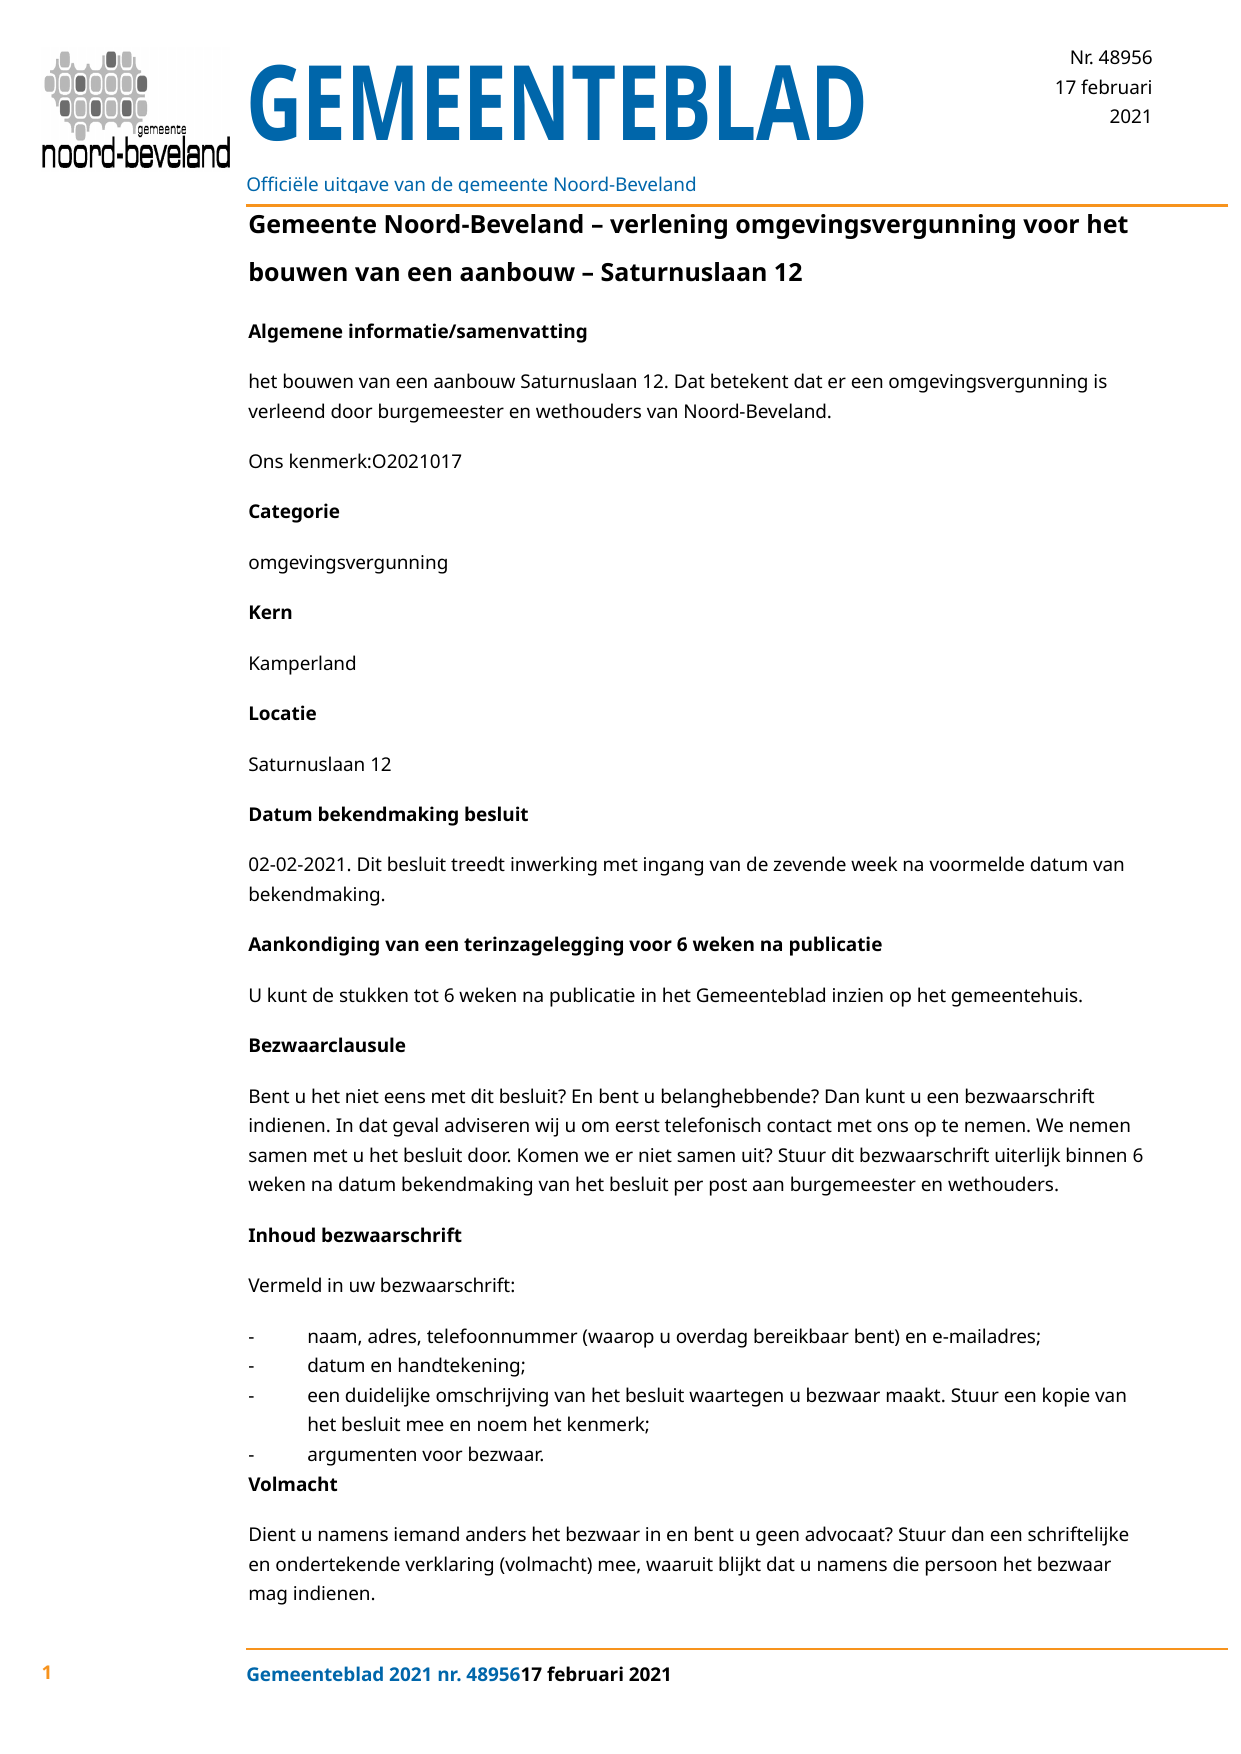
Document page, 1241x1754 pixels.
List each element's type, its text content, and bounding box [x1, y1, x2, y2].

text Bent u het niet eens met dit besluit? En bent u belanghebbende? Dan kunt u een bezwaarschrift indienen. In dat geval adviseren wij u om eerst telefonisch contact met ons op te nemen. We nemen samen met u het besluit door. Komen we er niet samen uit? Stuur dit bezwaarschrift uiterlijk binnen 6 weken na datum bekendmaking van het besluit per post aan burgemeester en wethouders. [248, 1083, 1152, 1197]
text Inhoud bezwaarschrift [248, 1222, 1152, 1248]
text Categorie [248, 499, 1152, 524]
text U kunt de stukken tot 6 weken na publicatie in het Gemeenteblad inzien op het gemeentehuis. [248, 982, 1152, 1008]
text Kamperland [248, 650, 1152, 676]
text Dient u namens iemand anders het bezwaar in en bent u geen advocaat? Stuur dan een schriftelijke en ondertekende verklaring (volmacht) mee, waaruit blijkt dat u namens die persoon het bezwaar mag indienen. [248, 1521, 1152, 1606]
text Vermeld in uw bezwaarschrift: [248, 1272, 1152, 1298]
list datum en handtekening; [248, 1352, 1152, 1378]
text Aankondiging van een terinzagelegging voor 6 weken na publicatie [248, 932, 1152, 957]
text Gemeente Noord-Beveland – verlening omgevingsvergunning voor het bouwen van een aanbouw – Saturnuslaan 12 [248, 207, 1152, 288]
list argumenten voor bezwaar. [248, 1441, 1152, 1467]
text het bouwen van een aanbouw Saturnuslaan 12. Dat betekent dat er een omgevingsvergunning is verleend door burgemeester en wethouders van Noord-Beveland. [248, 368, 1152, 424]
text Kern [248, 599, 1152, 625]
picture [41, 47, 231, 172]
text Bezwaarclausule [248, 1032, 1152, 1058]
text Locatie [248, 700, 1152, 726]
text Datum bekendmaking besluit [248, 801, 1152, 827]
text omgevingsvergunning [248, 549, 1152, 575]
list naam, adres, telefoonnummer (waarop u overdag bereikbaar bent) en e-mailadres; [248, 1323, 1152, 1349]
text 02-02-2021. Dit besluit treedt inwerking met ingang van de zevende week na voormelde datum van bekendmaking. [248, 852, 1152, 907]
text Volmacht [248, 1471, 1152, 1497]
text Algemene informatie/samenvatting [248, 318, 1152, 344]
text Ons kenmerk:O2021017 [248, 448, 1152, 474]
text Saturnuslaan 12 [248, 751, 1152, 777]
list een duidelijke omschrijving van het besluit waartegen u bezwaar maakt. Stuur een kopie van het besluit mee en noem het kenmerk; [248, 1382, 1152, 1437]
